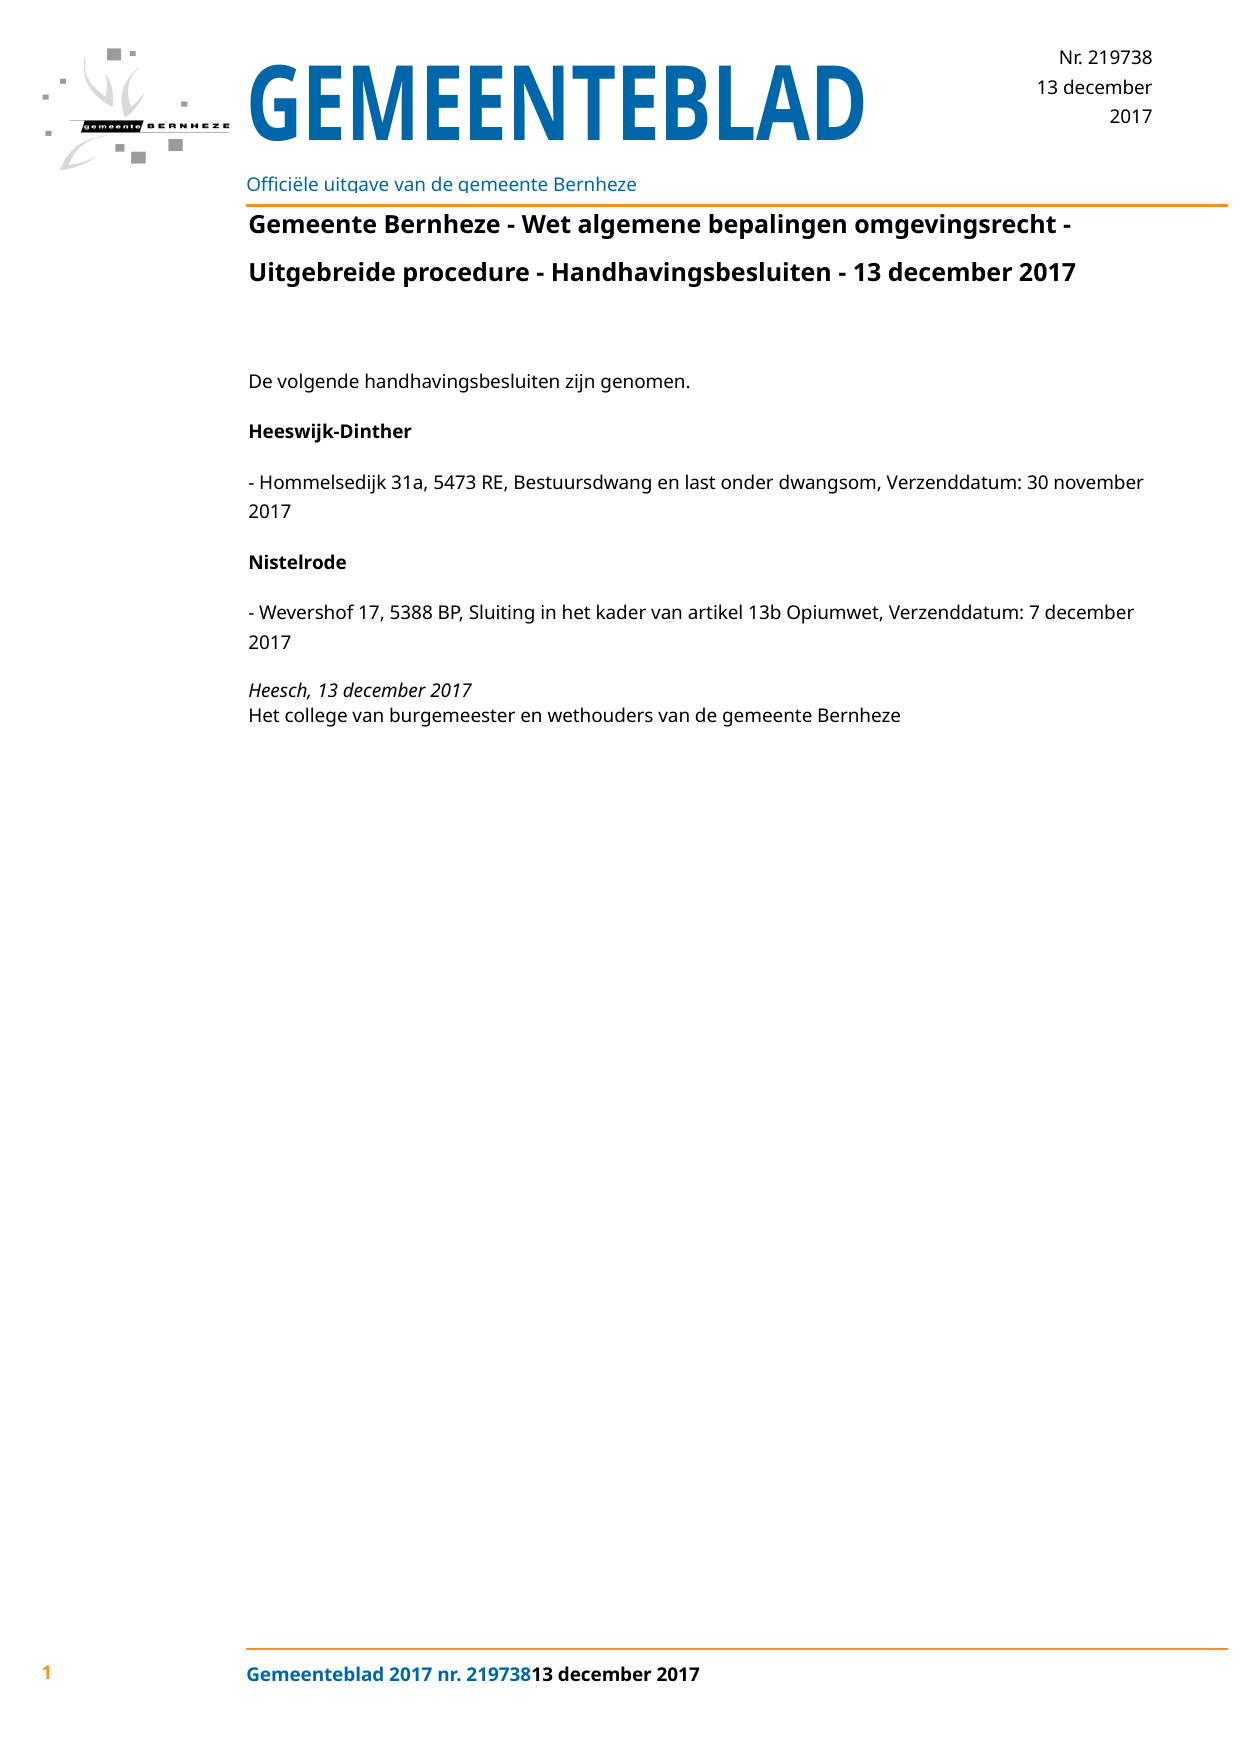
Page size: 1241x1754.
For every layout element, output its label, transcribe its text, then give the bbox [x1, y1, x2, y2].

picture [41, 47, 231, 172]
text Heesch, 13 december 2017 [248, 677, 1152, 703]
text De volgende handhavingsbesluiten zijn genomen. [248, 368, 1152, 394]
text Het college van burgemeester en wethouders van de gemeente Bernheze [248, 703, 1152, 728]
text Gemeente Bernheze - Wet algemene bepalingen omgevingsrecht - Uitgebreide procedure - Handhavingsbesluiten - 13 december 2017 [248, 207, 1152, 288]
text Nistelrode [248, 549, 1152, 575]
text Heeswijk-Dinther [248, 419, 1152, 444]
text - Wevershof 17, 5388 BP, Sluiting in het kader van artikel 13b Opiumwet, Verzenddatum: 7 december 2017 [248, 599, 1152, 655]
text - Hommelsedijk 31a, 5473 RE, Bestuursdwang en last onder dwangsom, Verzenddatum: 30 november 2017 [248, 469, 1152, 524]
